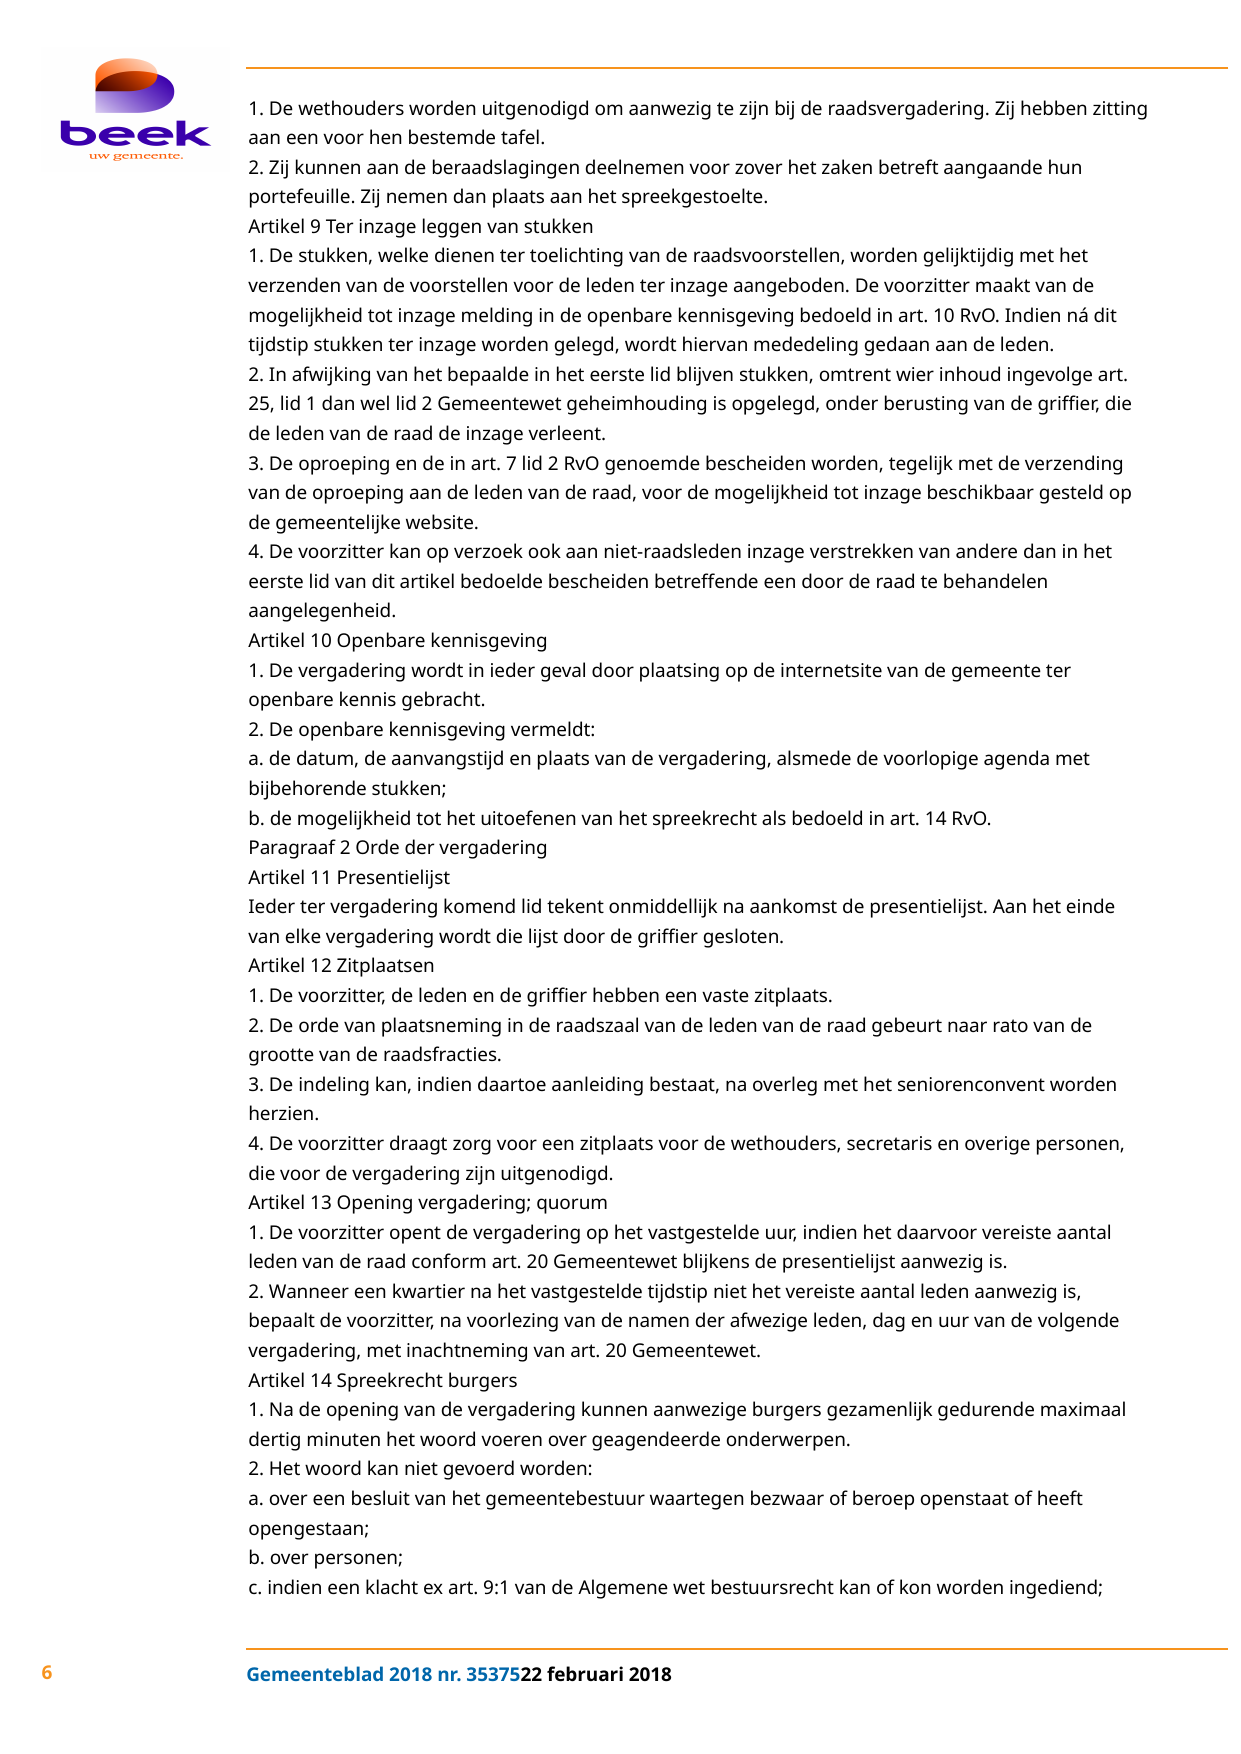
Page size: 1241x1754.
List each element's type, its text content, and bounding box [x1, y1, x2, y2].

text 1. De voorzitter opent de vergadering op het vastgestelde uur, indien het daarvoor vereiste aantal leden van de raad conform art. 20 Gemeentewet blijkens de presentielijst aanwezig is. [248, 1219, 1152, 1274]
text Artikel 9 Ter inzage leggen van stukken [248, 213, 1152, 239]
text 4. De voorzitter draagt zorg voor een zitplaats voor de wethouders, secretaris en overige personen, die voor de vergadering zijn uitgenodigd. [248, 1130, 1152, 1186]
picture [41, 47, 231, 172]
text 2. In afwijking van het bepaalde in het eerste lid blijven stukken, omtrent wier inhoud ingevolge art. 25, lid 1 dan wel lid 2 Gemeentewet geheimhouding is opgelegd, onder berusting van de griffier, die de leden van de raad de inzage verleent. [248, 361, 1152, 446]
text 4. De voorzitter kan op verzoek ook aan niet-raadsleden inzage verstrekken van andere dan in het eerste lid van dit artikel bedoelde bescheiden betreffende een door de raad te behandelen aangelegenheid. [248, 538, 1152, 623]
text b. de mogelijkheid tot het uitoefenen van het spreekrecht als bedoeld in art. 14 RvO. [248, 805, 1152, 831]
text b. over personen; [248, 1544, 1152, 1570]
text 3. De indeling kan, indien daartoe aanleiding bestaat, na overleg met het seniorenconvent worden herzien. [248, 1071, 1152, 1126]
text 2. De openbare kennisgeving vermeldt: [248, 716, 1152, 742]
text 2. Wanneer een kwartier na het vastgestelde tijdstip niet het vereiste aantal leden aanwezig is, bepaalt de voorzitter, na voorlezing van de namen der afwezige leden, dag en uur van de volgende vergadering, met inachtneming van art. 20 Gemeentewet. [248, 1278, 1152, 1363]
text Artikel 14 Spreekrecht burgers [248, 1367, 1152, 1393]
text c. indien een klacht ex art. 9:1 van de Algemene wet bestuursrecht kan of kon worden ingediend; [248, 1574, 1152, 1600]
text Paragraaf 2 Orde der vergadering [248, 834, 1152, 860]
text 1. De vergadering wordt in ieder geval door plaatsing op de internetsite van de gemeente ter openbare kennis gebracht. [248, 657, 1152, 712]
text Artikel 11 Presentielijst [248, 864, 1152, 890]
text a. de datum, de aanvangstijd en plaats van de vergadering, alsmede de voorlopige agenda met bijbehorende stukken; [248, 746, 1152, 801]
text 1. Na de opening van de vergadering kunnen aanwezige burgers gezamenlijk gedurende maximaal dertig minuten het woord voeren over geagendeerde onderwerpen. [248, 1396, 1152, 1452]
text 1. De stukken, welke dienen ter toelichting van de raadsvoorstellen, worden gelijktijdig met het verzenden van de voorstellen voor de leden ter inzage aangeboden. De voorzitter maakt van de mogelijkheid tot inzage melding in de openbare kennisgeving bedoeld in art. 10 RvO. Indien ná dit tijdstip stukken ter inzage worden gelegd, wordt hiervan mededeling gedaan aan de leden. [248, 243, 1152, 357]
text 3. De oproeping en de in art. 7 lid 2 RvO genoemde bescheiden worden, tegelijk met de verzending van de oproeping aan de leden van de raad, voor de mogelijkheid tot inzage beschikbaar gesteld op de gemeentelijke website. [248, 450, 1152, 535]
text Artikel 12 Zitplaatsen [248, 953, 1152, 978]
text Artikel 13 Opening vergadering; quorum [248, 1189, 1152, 1215]
text a. over een besluit van het gemeentebestuur waartegen bezwaar of beroep openstaat of heeft opengestaan; [248, 1485, 1152, 1541]
text 2. Zij kunnen aan de beraadslagingen deelnemen voor zover het zaken betreft aangaande hun portefeuille. Zij nemen dan plaats aan het spreekgestoelte. [248, 154, 1152, 209]
text 2. Het woord kan niet gevoerd worden: [248, 1456, 1152, 1481]
text 1. De wethouders worden uitgenodigd om aanwezig te zijn bij de raadsvergadering. Zij hebben zitting aan een voor hen bestemde tafel. [248, 95, 1152, 150]
text Ieder ter vergadering komend lid tekent onmiddellijk na aankomst de presentielijst. Aan het einde van elke vergadering wordt die lijst door de griffier gesloten. [248, 893, 1152, 949]
text 1. De voorzitter, de leden en de griffier hebben een vaste zitplaats. [248, 982, 1152, 1008]
text Artikel 10 Openbare kennisgeving [248, 627, 1152, 653]
text 2. De orde van plaatsneming in de raadszaal van de leden van de raad gebeurt naar rato van de grootte van de raadsfracties. [248, 1012, 1152, 1067]
